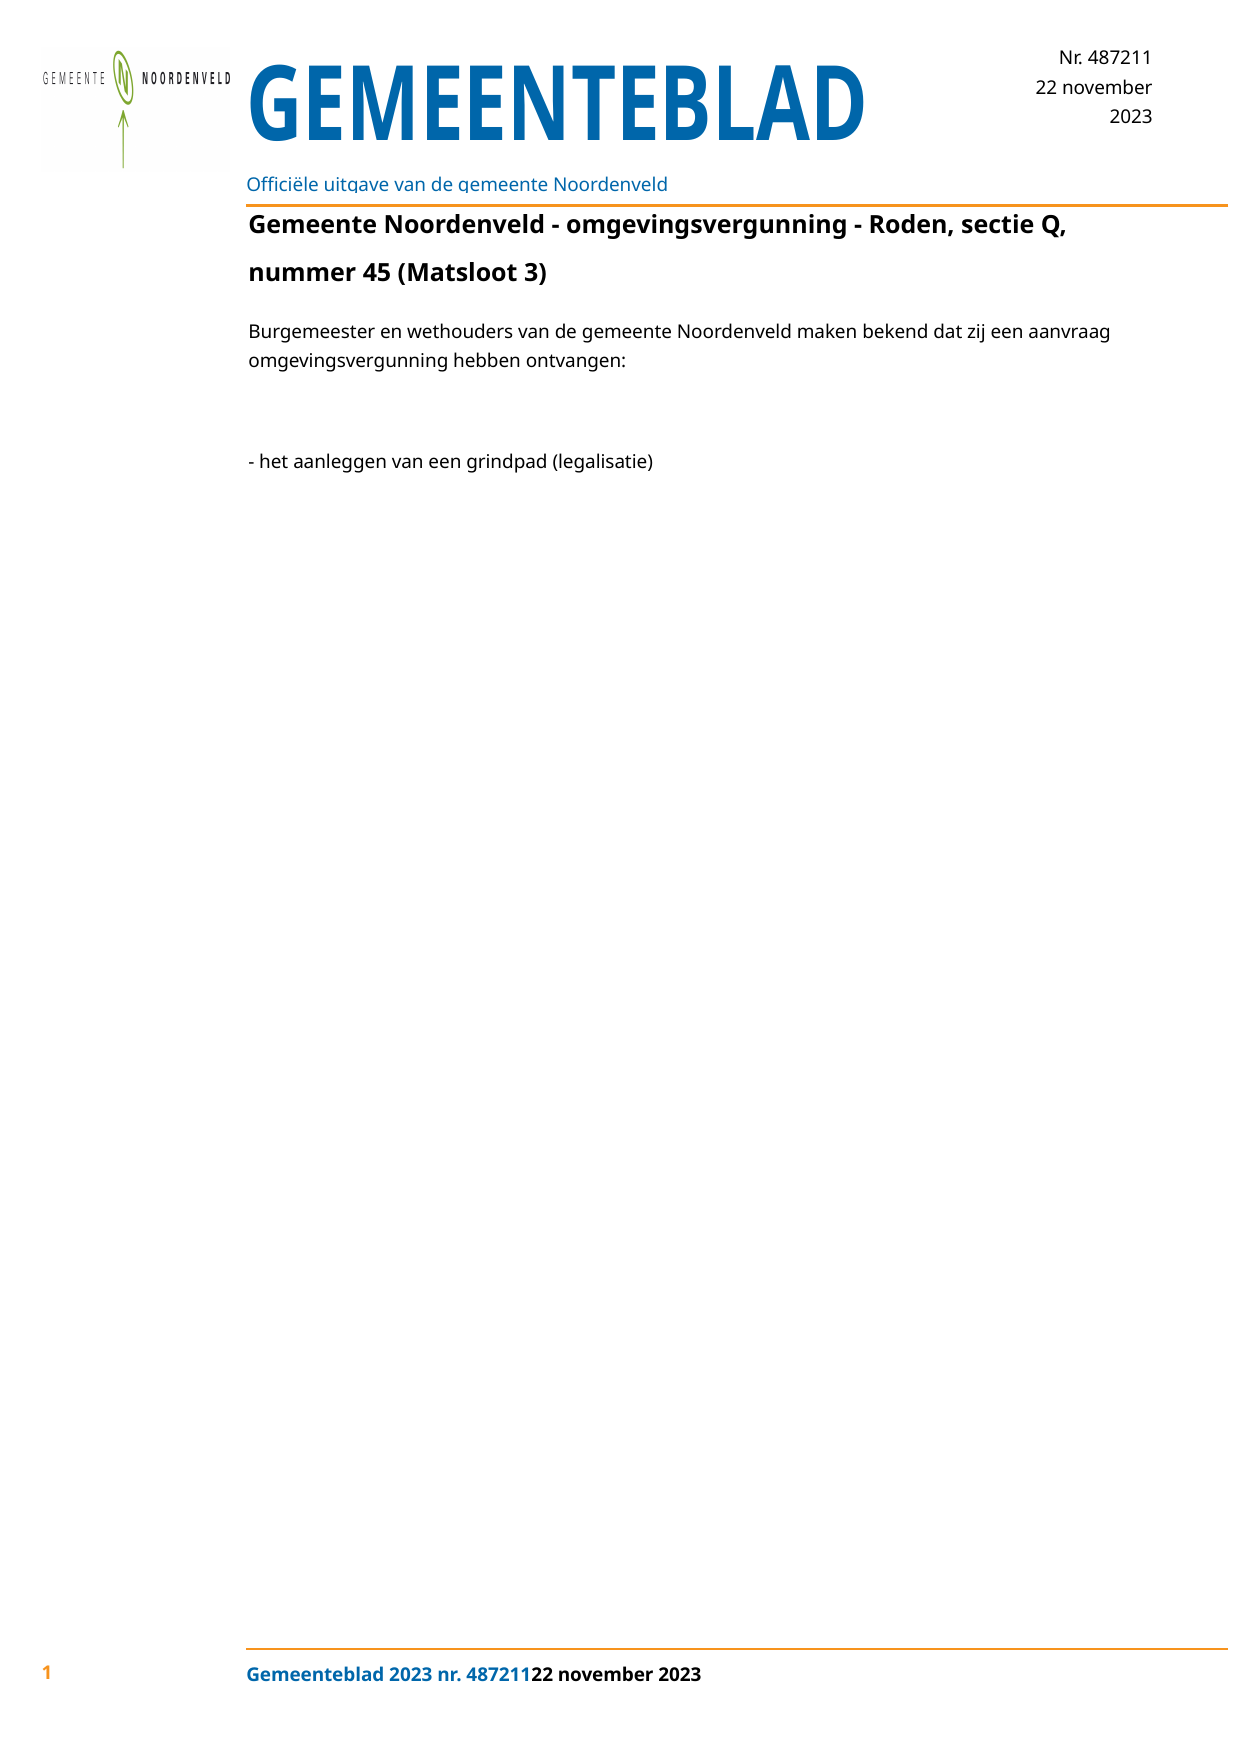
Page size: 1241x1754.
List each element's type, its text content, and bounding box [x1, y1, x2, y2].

text Burgemeester en wethouders van de gemeente Noordenveld maken bekend dat zij een aanvraag omgevingsvergunning hebben ontvangen: [248, 318, 1152, 373]
text Gemeente Noordenveld - omgevingsvergunning - Roden, sectie Q, nummer 45 (Matsloot 3) [248, 207, 1152, 288]
picture [41, 47, 231, 172]
text - het aanleggen van een grindpad (legalisatie) [248, 448, 1152, 474]
